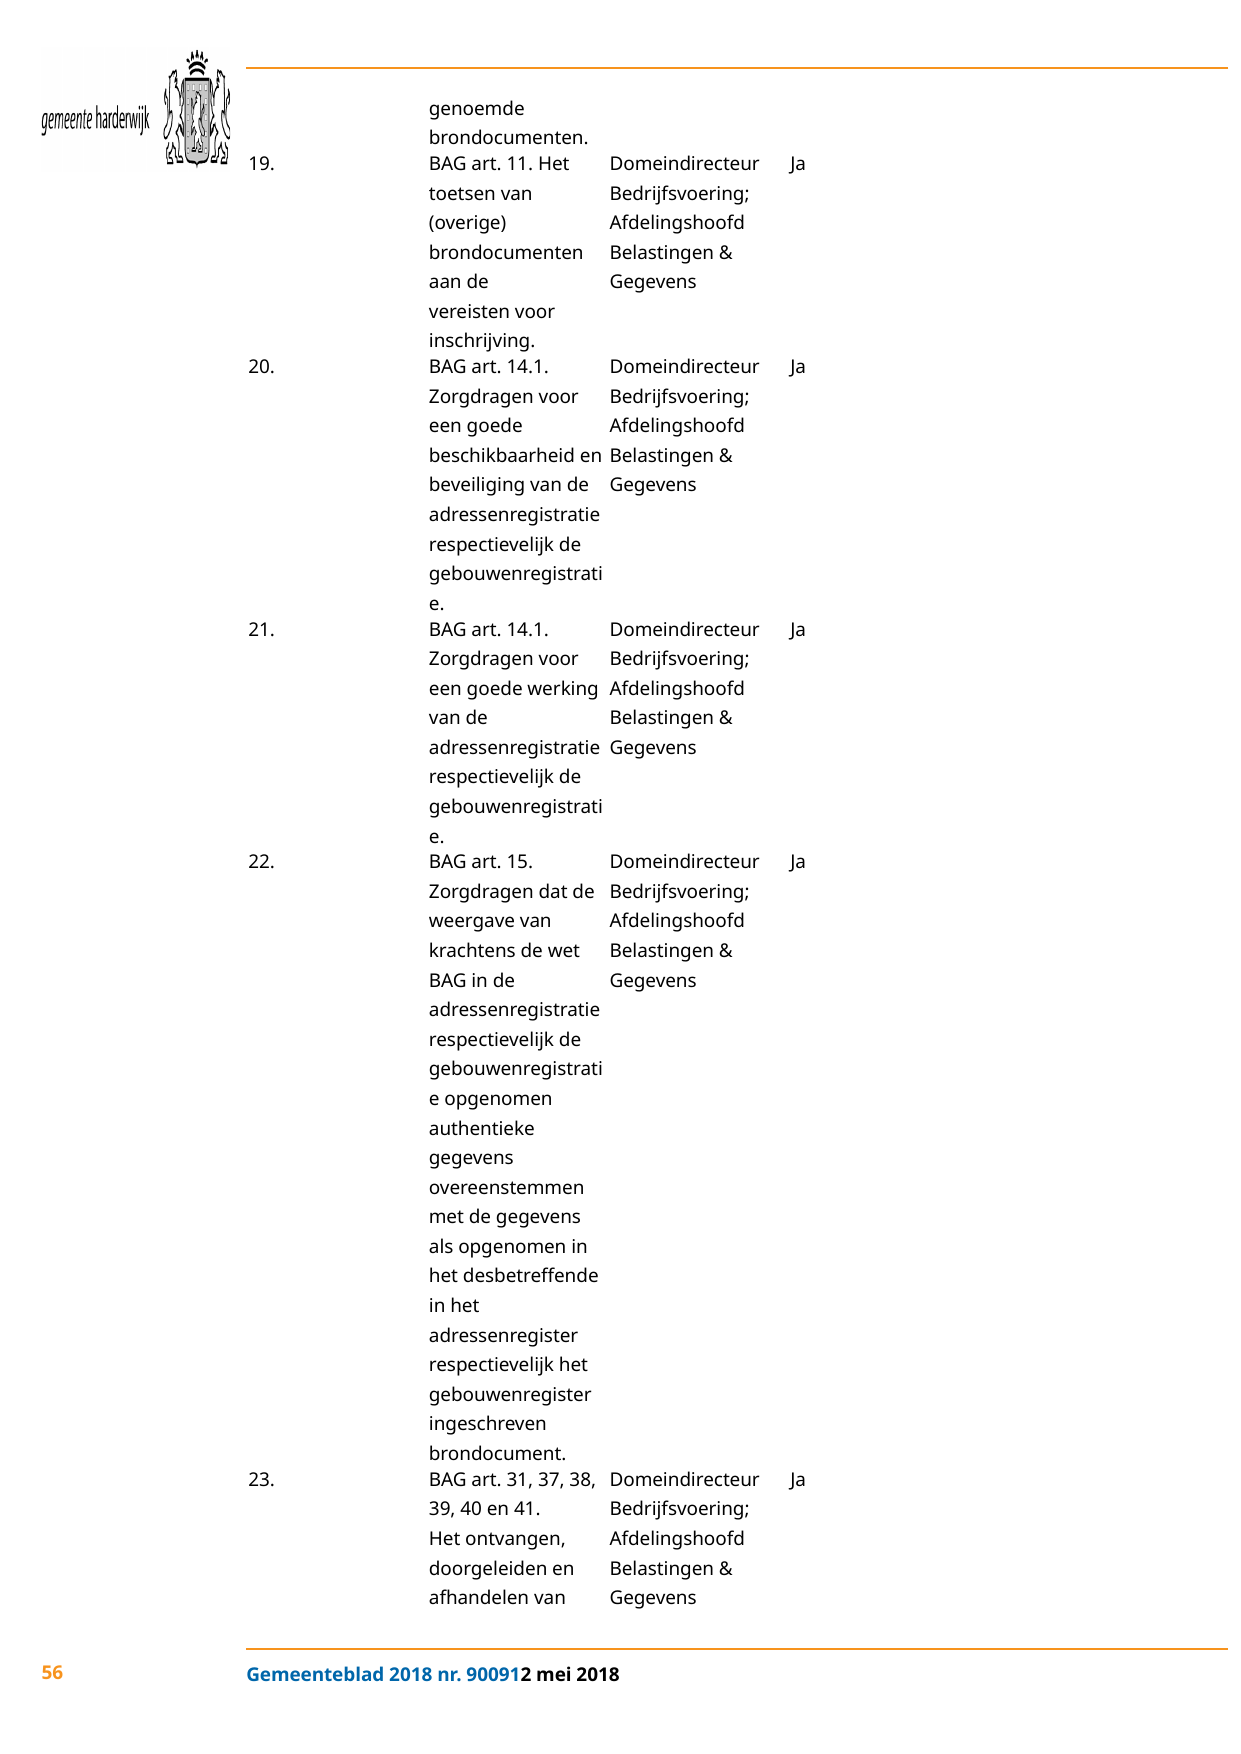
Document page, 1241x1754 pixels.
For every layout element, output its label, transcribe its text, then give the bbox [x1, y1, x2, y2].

table_cell 19. [248, 150, 429, 353]
table_cell Domeindirecteur Bedrijfsvoering; Afdelingshoofd Belastingen & Gegevens [609, 1466, 790, 1610]
table_cell [971, 849, 1152, 1466]
table_cell [971, 1466, 1152, 1610]
table_cell BAG art. 31, 37, 38, 39, 40 en 41. Het ontvangen, doorgeleiden en afhandelen van [429, 1466, 609, 1610]
table_cell BAG art. 14.1. Zorgdragen voor een goede beschikbaarheid en beveiliging van de adressenregistratie respectievelijk de gebouwenregistratie. [429, 353, 609, 616]
table_cell Domeindirecteur Bedrijfsvoering; Afdelingshoofd Belastingen & Gegevens [609, 150, 790, 353]
table_cell Ja [790, 849, 971, 1466]
table_cell [609, 95, 790, 150]
table_cell Ja [790, 150, 971, 353]
table_cell Ja [790, 1466, 971, 1610]
table_cell 20. [248, 353, 429, 616]
table_cell [971, 353, 1152, 616]
picture [41, 47, 231, 172]
table_cell 23. [248, 1466, 429, 1610]
table_cell Ja [790, 353, 971, 616]
table_cell 21. [248, 616, 429, 848]
table_cell genoemde brondocumenten. [429, 95, 609, 150]
table_cell [790, 95, 971, 150]
table_cell BAG art. 14.1. Zorgdragen voor een goede werking van de adressenregistratie respectievelijk de gebouwenregistratie. [429, 616, 609, 848]
table_cell 22. [248, 849, 429, 1466]
table_cell BAG art. 11. Het toetsen van (overige) brondocumenten aan de vereisten voor inschrijving. [429, 150, 609, 353]
table_cell [248, 95, 429, 150]
table_cell Domeindirecteur Bedrijfsvoering; Afdelingshoofd Belastingen & Gegevens [609, 353, 790, 616]
table_cell [971, 616, 1152, 848]
table_cell [971, 95, 1152, 150]
table_cell [971, 150, 1152, 353]
table_cell BAG art. 15. Zorgdragen dat de weergave van krachtens de wet BAG in de adressenregistratie respectievelijk de gebouwenregistratie opgenomen authentieke gegevens overeenstemmen met de gegevens als opgenomen in het desbetreffende in het adressenregister respectievelijk het gebouwenregister ingeschreven brondocument. [429, 849, 609, 1466]
table_cell Domeindirecteur Bedrijfsvoering; Afdelingshoofd Belastingen & Gegevens [609, 849, 790, 1466]
table_cell Ja [790, 616, 971, 848]
table_cell Domeindirecteur Bedrijfsvoering; Afdelingshoofd Belastingen & Gegevens [609, 616, 790, 848]
